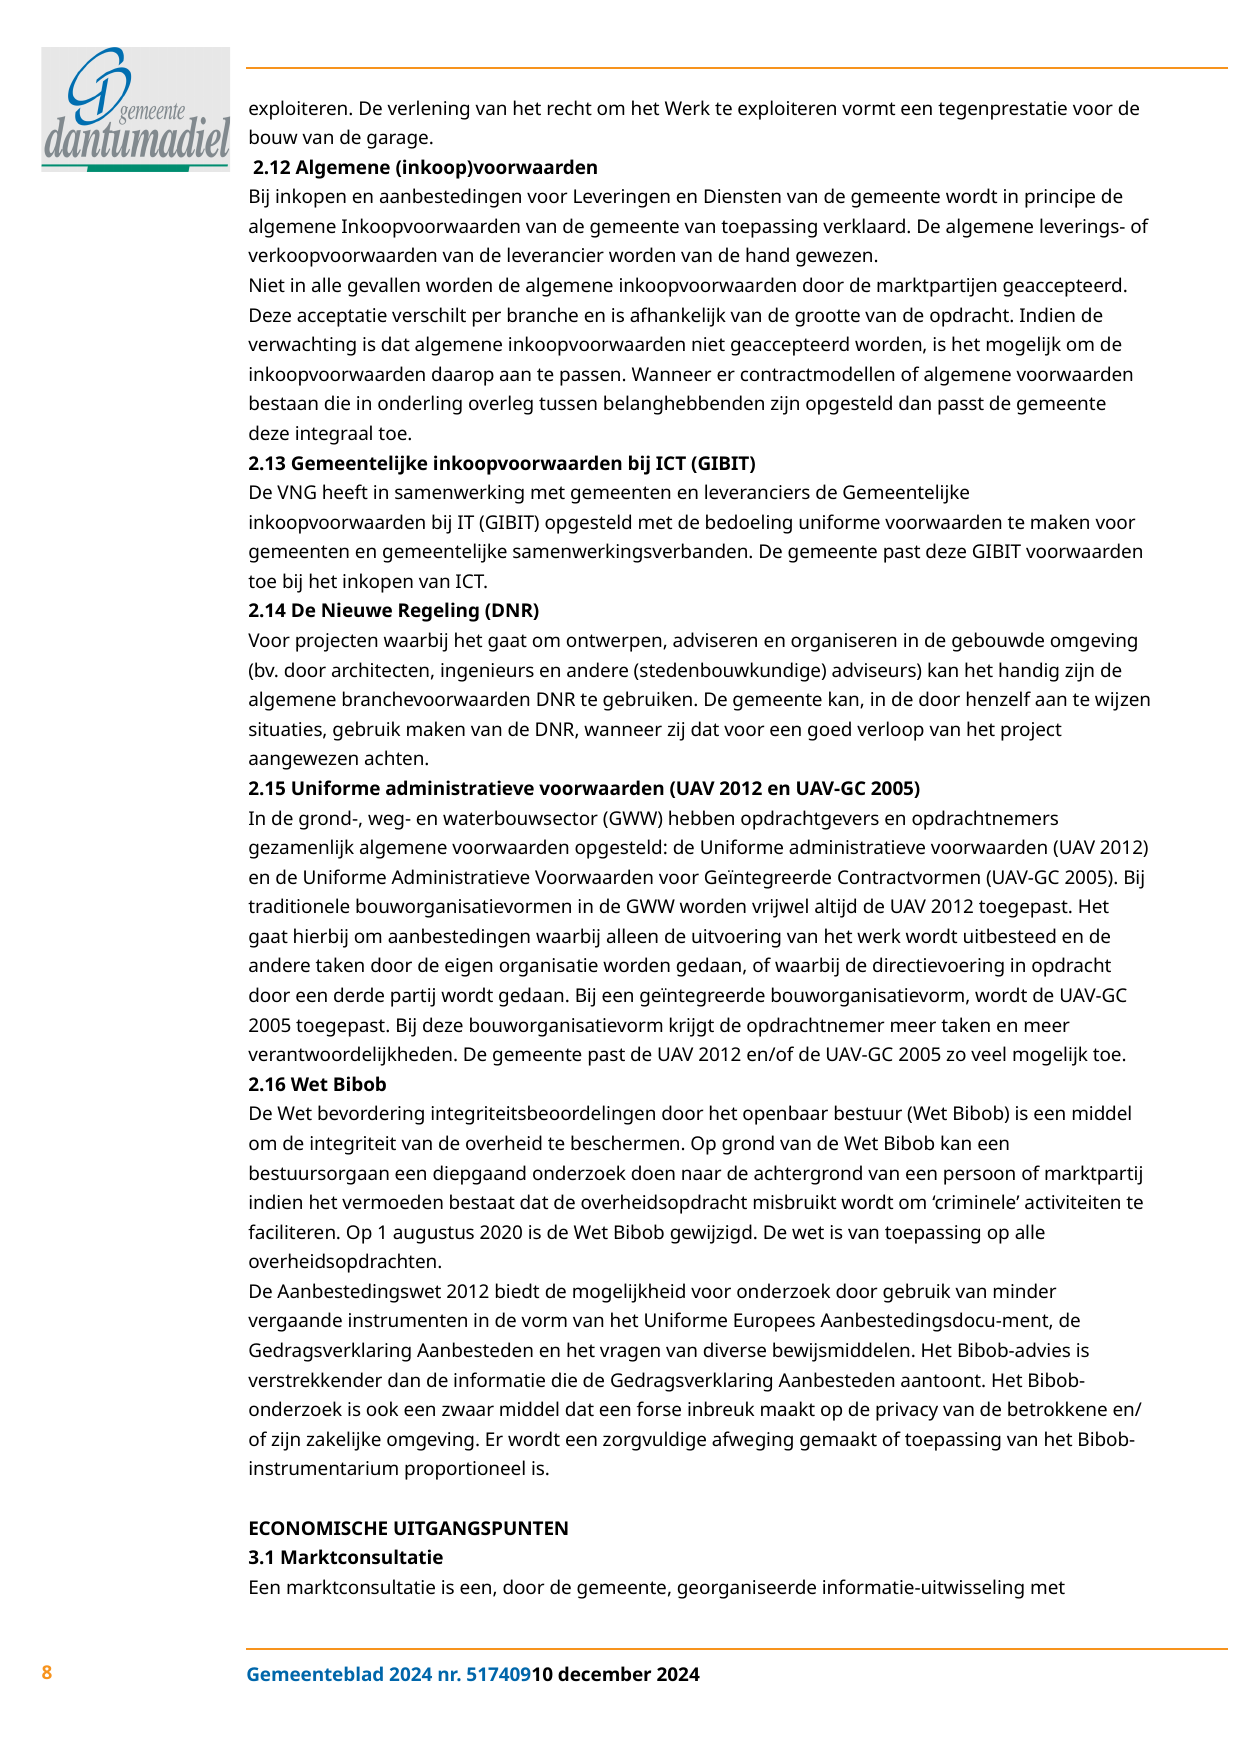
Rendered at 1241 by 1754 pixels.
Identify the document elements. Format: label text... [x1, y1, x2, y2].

text 2.15 Uniforme administratieve voorwaarden (UAV 2012 en UAV-GC 2005) [248, 775, 1152, 801]
text 2.14 De Nieuwe Regeling (DNR) [248, 598, 1152, 623]
text De Aanbestedingswet 2012 biedt de mogelijkheid voor on­derzoek door gebruik van minder vergaande instrumenten in de vorm van het Uniforme Europees Aanbestedingsdocu-ment, de Gedragsverklaring Aanbesteden en het vragen van diverse bewijsmiddelen. Het Bibob-advies is verstrekkender dan de informatie die de Gedragsverklaring Aanbesteden aantoont. Het Bibob-onderzoek is ook een zwaar middel dat een forse inbreuk maakt op de privacy van de betrokkene en/ of zijn zakelijke omgeving. Er wordt een zorgvuldige afwe­ging gemaakt of toepassing van het Bibob-instrumentarium proportioneel is. [248, 1278, 1152, 1481]
text 2.13 Gemeentelijke inkoopvoorwaarden bij ICT (GIBIT) [248, 450, 1152, 476]
text De VNG heeft in samenwerking met gemeenten en leveran­ciers de Gemeentelijke inkoopvoorwaarden bij IT (GIBIT) op­gesteld met de bedoeling uniforme voorwaarden te maken voor gemeenten en gemeentelijke samenwerkingsverban­den. De gemeente past deze GIBIT voorwaarden toe bij het inkopen van ICT. [248, 479, 1152, 594]
text Voor projecten waarbij het gaat om ontwerpen, adviseren en organiseren in de gebouwde omgeving (bv. door architecten, ingenieurs en andere (stedenbouwkundige) adviseurs) kan het handig zijn de algemene branchevoorwaarden DNR te gebruiken. De gemeente kan, in de door henzelf aan te wij­zen situaties, gebruik maken van de DNR, wanneer zij dat voor een goed verloop van het project aangewezen achten. [248, 627, 1152, 771]
text exploiteren. De verlening van het recht om het Werk te exploiteren vormt een tegenprestatie voor de bouw van de garage. [248, 95, 1152, 150]
picture [41, 47, 231, 172]
text Niet in alle gevallen worden de algemene inkoopvoorwaar­den door de marktpartijen geaccepteerd. Deze acceptatie verschilt per branche en is afhankelijk van de grootte van de opdracht. Indien de verwachting is dat algemene inkoop­voorwaarden niet geaccepteerd worden, is het mogelijk om de inkoopvoorwaarden daarop aan te passen. Wanneer er contractmodellen of algemene voorwaarden bestaan die in onderling overleg tussen belanghebbenden zijn opgesteld dan passt de gemeente deze integraal toe. [248, 272, 1152, 446]
text Een marktconsultatie is een, door de gemeente, georgani­seerde informatie-uitwisseling met [248, 1574, 1152, 1600]
text In de grond-, weg- en waterbouwsector (GWW) hebben opdrachtgevers en opdrachtnemers gezamenlijk algeme­ne voorwaarden opgesteld: de Uniforme administratieve voorwaarden (UAV 2012) en de Uniforme Administratieve Voorwaarden voor Geïntegreerde Contractvormen (UAV-GC 2005). Bij traditionele bouworganisatievormen in de GWW worden vrijwel altijd de UAV 2012 toegepast. Het gaat hierbij om aanbestedingen waarbij alleen de uitvoering van het werk wordt uitbesteed en de andere taken door de eigen organisa­tie worden gedaan, of waarbij de directievoering in opdracht door een derde partij wordt gedaan. Bij een geïntegreerde bouworganisatievorm, wordt de UAV-GC 2005 toegepast. Bij deze bouworganisatievorm krijgt de opdrachtnemer meer ta­ken en meer verantwoordelijkheden. De gemeente past de UAV 2012 en/of de UAV-GC 2005 zo veel mogelijk toe. [248, 805, 1152, 1067]
text 2.16 Wet Bibob [248, 1071, 1152, 1097]
text 2.12 Algemene (inkoop)voorwaarden [248, 154, 1152, 180]
text 3.1 Marktconsultatie [248, 1544, 1152, 1570]
text De Wet bevordering integriteitsbeoordelingen door het open­baar bestuur (Wet Bibob) is een middel om de integriteit van de overheid te beschermen. Op grond van de Wet Bibob kan een bestuursorgaan een diepgaand onderzoek doen naar de achtergrond van een persoon of marktpartij indien het ver­moeden bestaat dat de overheidsopdracht misbruikt wordt om ‘criminele’ activiteiten te faciliteren. Op 1 augustus 2020 is de Wet Bibob gewijzigd. De wet is van toepassing op alle overheidsopdrachten. [248, 1101, 1152, 1274]
text ECONOMISCHE UITGANGSPUNTEN [248, 1515, 1152, 1541]
text Bij inkopen en aanbestedingen voor Leveringen en Diensten van de gemeente wordt in principe de algemene Inkoopvoor­waarden van de gemeente van toepassing verklaard. De al­gemene leverings- of verkoopvoorwaarden van de leveran­cier worden van de hand gewezen. [248, 183, 1152, 268]
